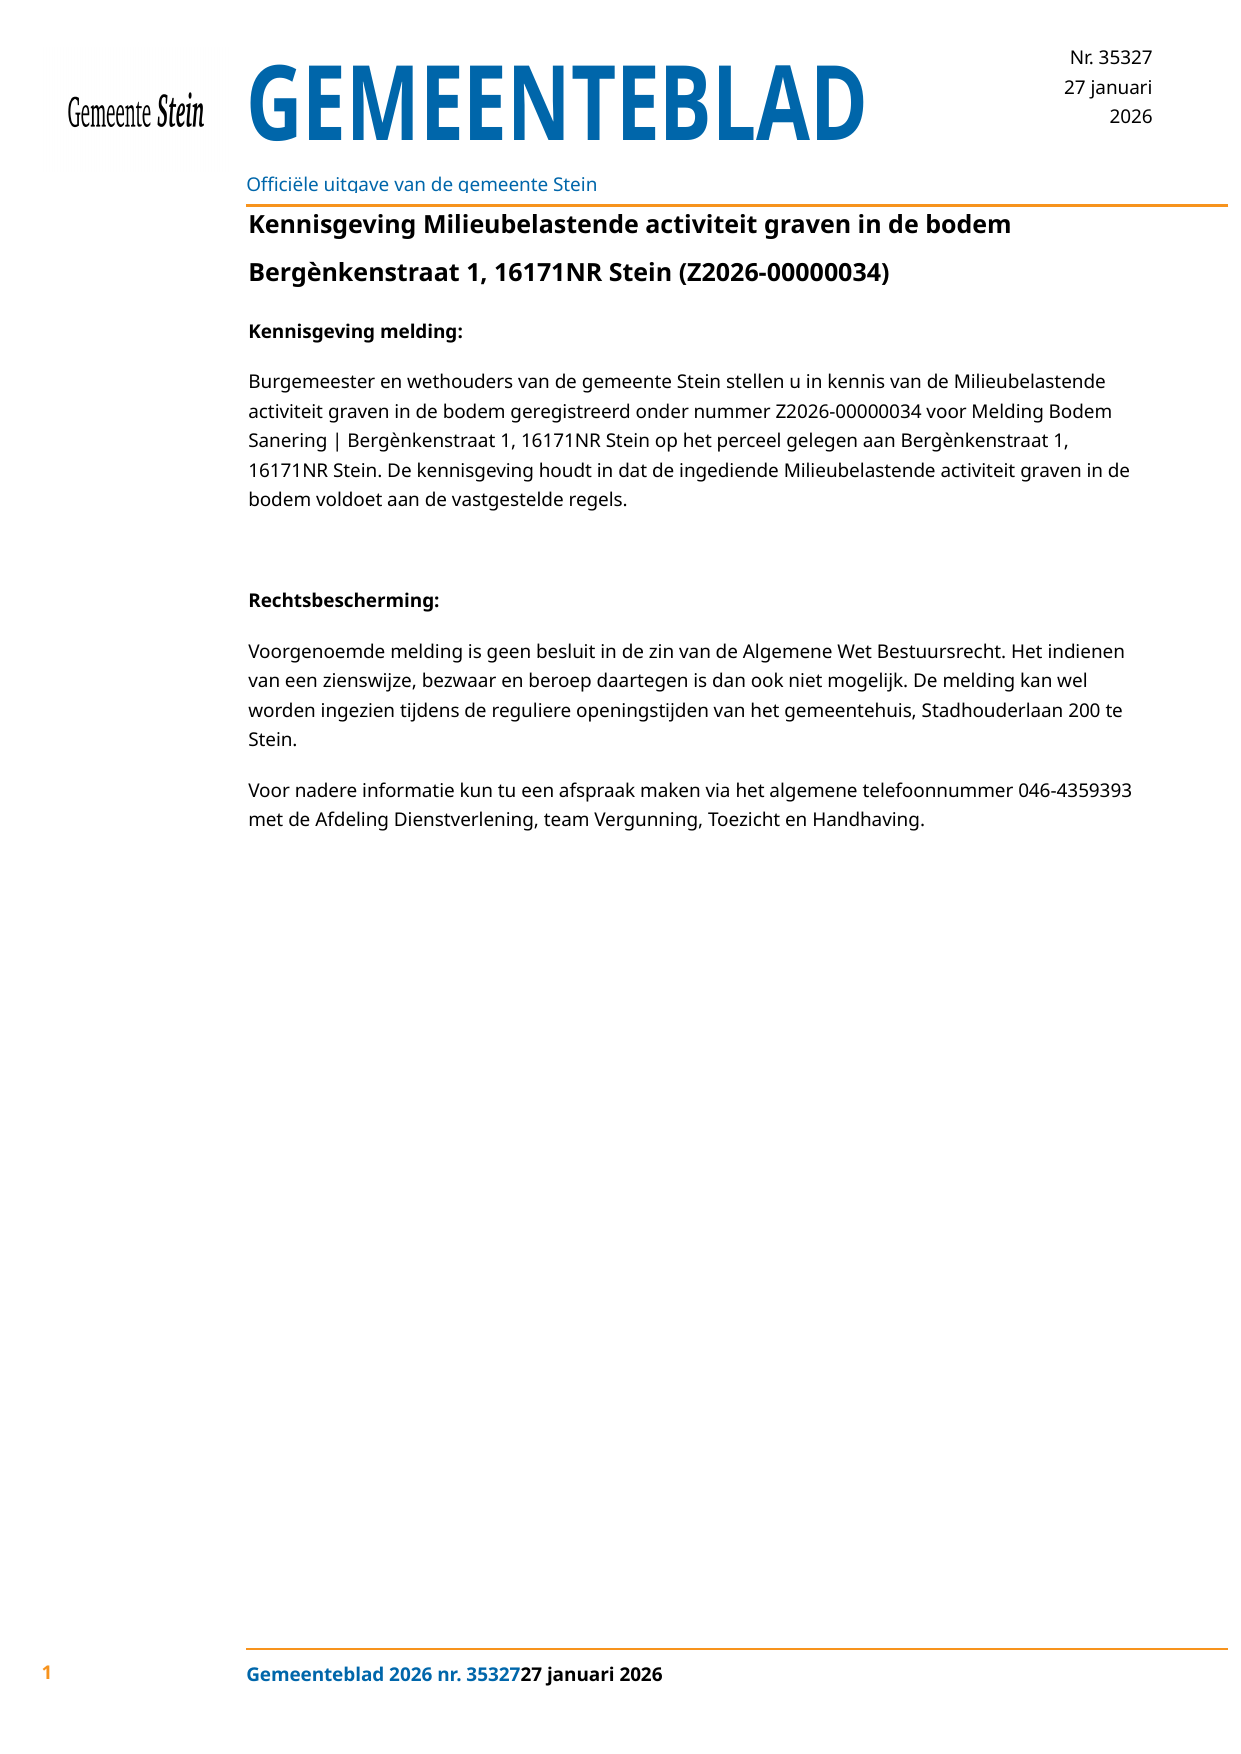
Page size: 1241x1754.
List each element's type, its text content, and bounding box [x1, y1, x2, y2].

text Rechtsbescherming: [248, 587, 1152, 613]
text Burgemeester en wethouders van de gemeente Stein stellen u in kennis van de Milieubelastende activiteit graven in de bodem geregistreerd onder nummer Z2026-00000034 voor Melding Bodem Sanering | Bergènkenstraat 1, 16171NR Stein op het perceel gelegen aan Bergènkenstraat 1, 16171NR Stein. De kennisgeving houdt in dat de ingediende Milieubelastende activiteit graven in de bodem voldoet aan de vastgestelde regels. [248, 368, 1152, 512]
text Kennisgeving Milieubelastende activiteit graven in de bodem Bergènkenstraat 1, 16171NR Stein (Z2026-00000034) [248, 207, 1152, 288]
text Kennisgeving melding: [248, 318, 1152, 344]
picture [41, 47, 231, 172]
text Voor nadere informatie kun tu een afspraak maken via het algemene telefoonnummer 046-4359393 met de Afdeling Dienstverlening, team Vergunning, Toezicht en Handhaving. [248, 777, 1152, 832]
text Voorgenoemde melding is geen besluit in de zin van de Algemene Wet Bestuursrecht. Het indienen van een zienswijze, bezwaar en beroep daartegen is dan ook niet mogelijk. De melding kan wel worden ingezien tijdens de reguliere openingstijden van het gemeentehuis, Stadhouderlaan 200 te Stein. [248, 638, 1152, 752]
